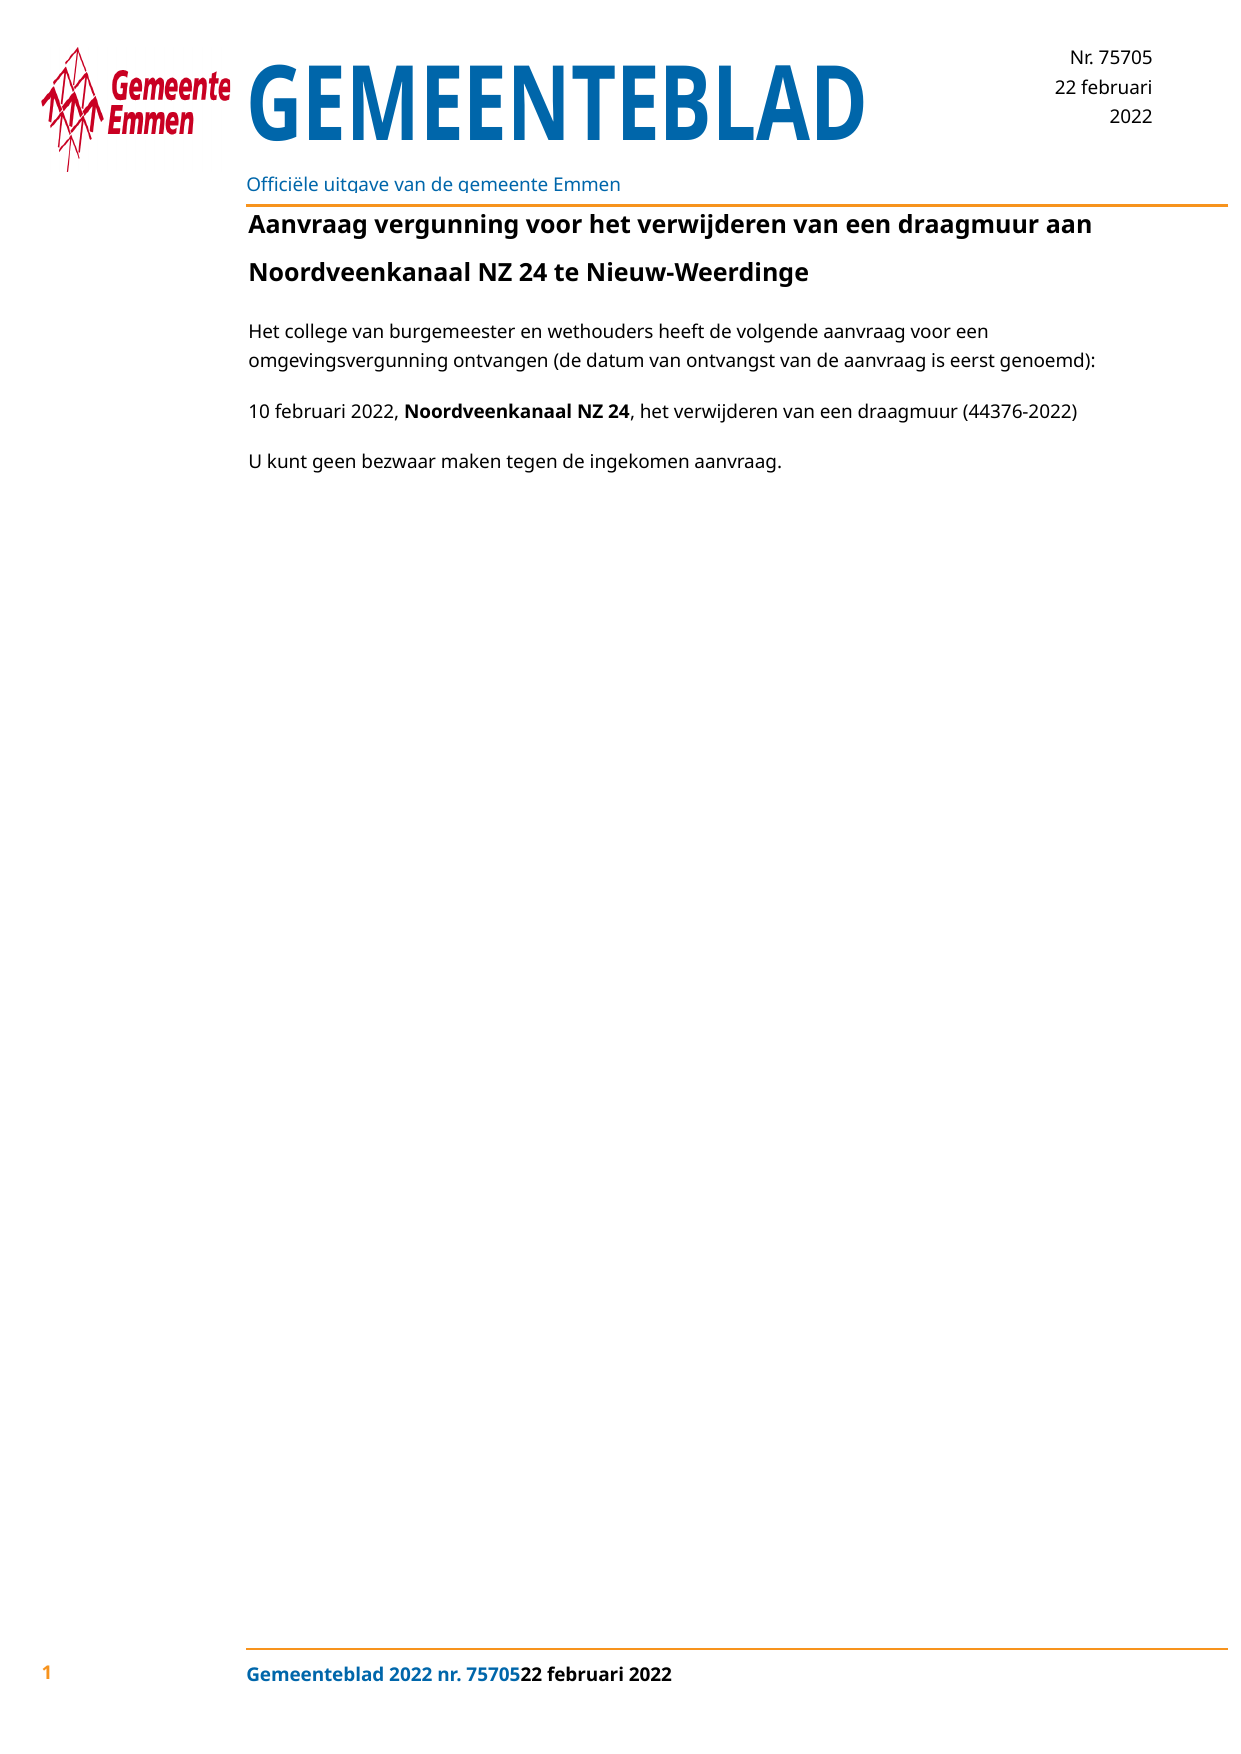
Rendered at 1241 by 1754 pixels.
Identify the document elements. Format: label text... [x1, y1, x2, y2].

text 10 februari 2022, Noordveenkanaal NZ 24, het verwijderen van een draagmuur (44376-2022) [248, 398, 1152, 424]
text Aanvraag vergunning voor het verwijderen van een draagmuur aan Noordveenkanaal NZ 24 te Nieuw-Weerdinge [248, 207, 1152, 288]
picture [41, 47, 231, 172]
text Het college van burgemeester en wethouders heeft de volgende aanvraag voor een omgevingsvergunning ontvangen (de datum van ontvangst van de aanvraag is eerst genoemd): [248, 318, 1152, 373]
text U kunt geen bezwaar maken tegen de ingekomen aanvraag. [248, 448, 1152, 474]
